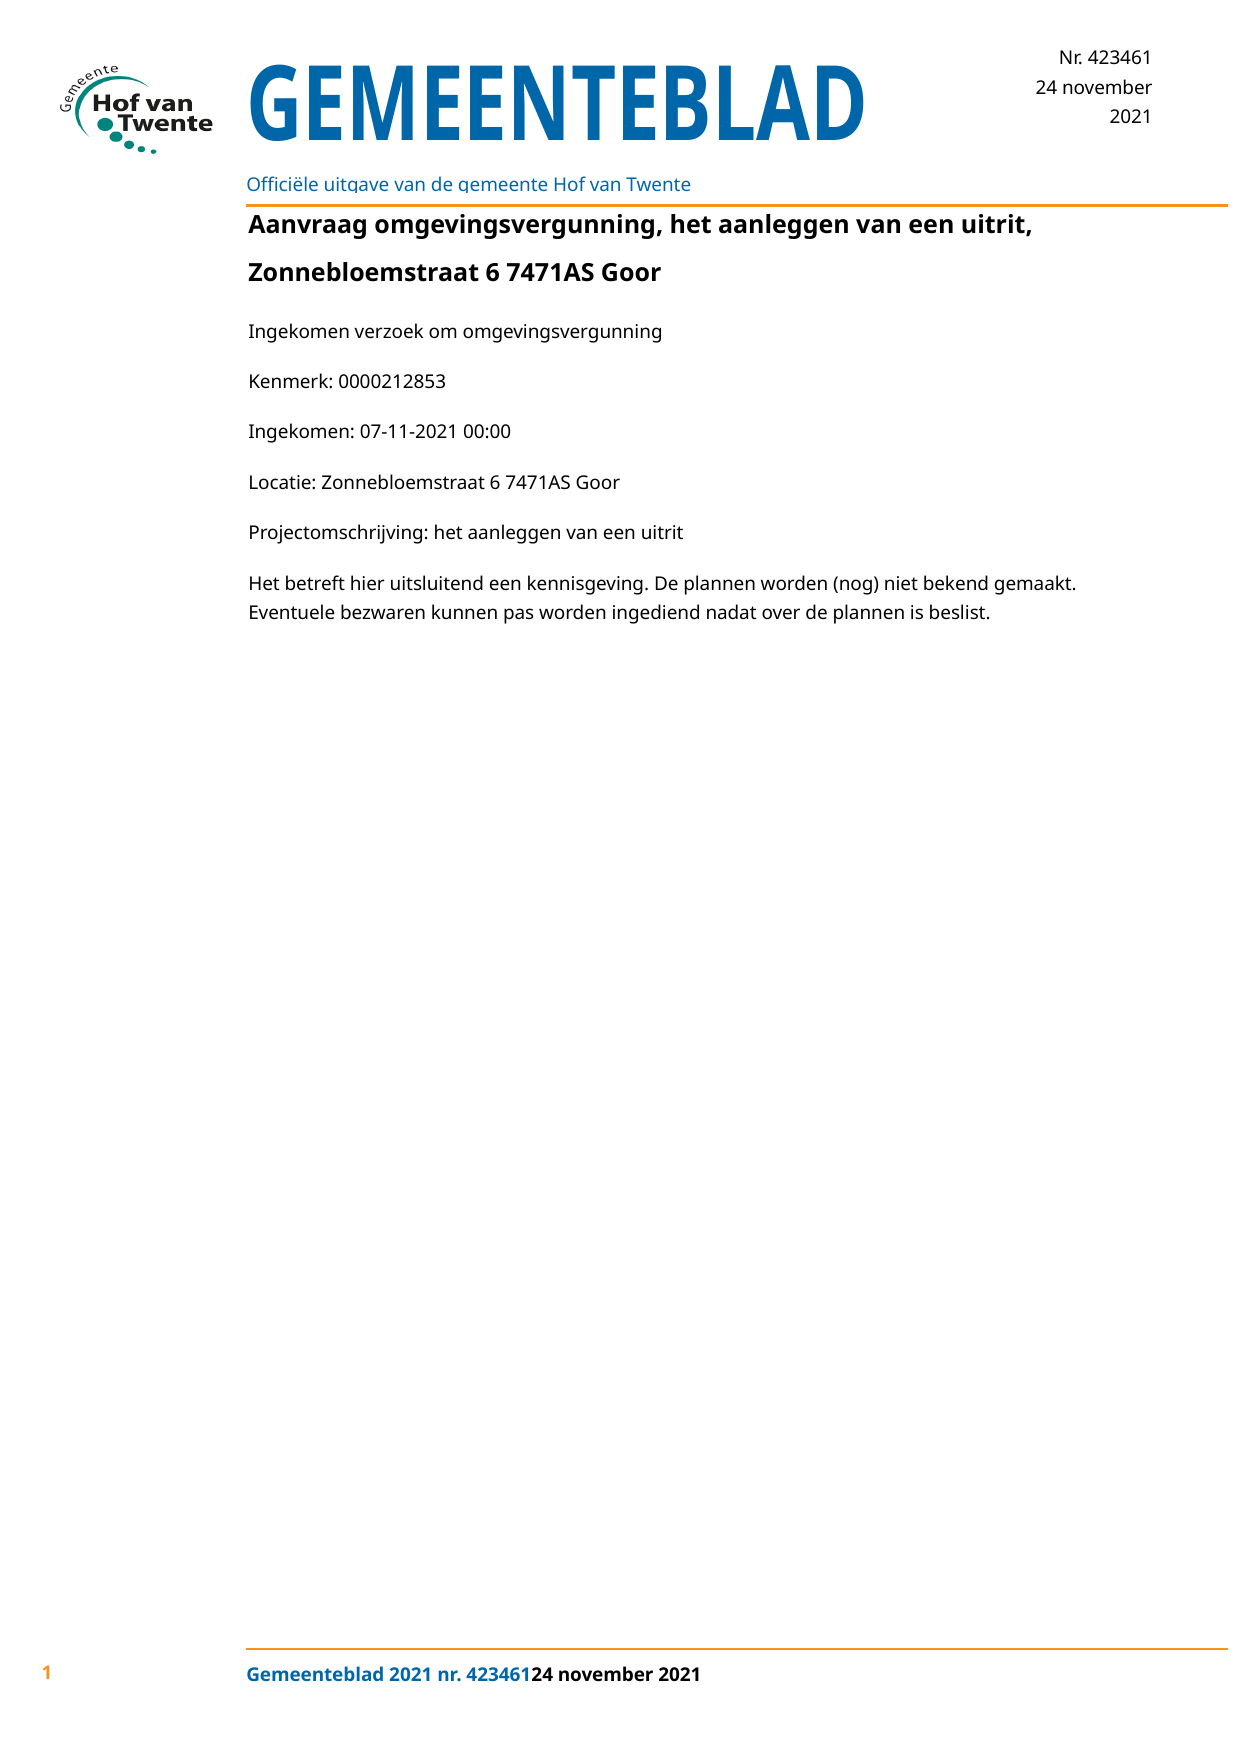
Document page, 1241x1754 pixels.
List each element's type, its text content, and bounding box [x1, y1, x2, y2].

text Ingekomen: 07-11-2021 00:00 [248, 419, 1152, 444]
text Kenmerk: 0000212853 [248, 368, 1152, 394]
text Ingekomen verzoek om omgevingsvergunning [248, 318, 1152, 344]
text Aanvraag omgevingsvergunning, het aanleggen van een uitrit, Zonnebloemstraat 6 7471AS Goor [248, 207, 1152, 288]
text Het betreft hier uitsluitend een kennisgeving. De plannen worden (nog) niet bekend gemaakt. Eventuele bezwaren kunnen pas worden ingediend nadat over de plannen is beslist. [248, 570, 1152, 625]
text Projectomschrijving: het aanleggen van een uitrit [248, 519, 1152, 545]
picture [41, 47, 231, 172]
text Locatie: Zonnebloemstraat 6 7471AS Goor [248, 469, 1152, 495]
